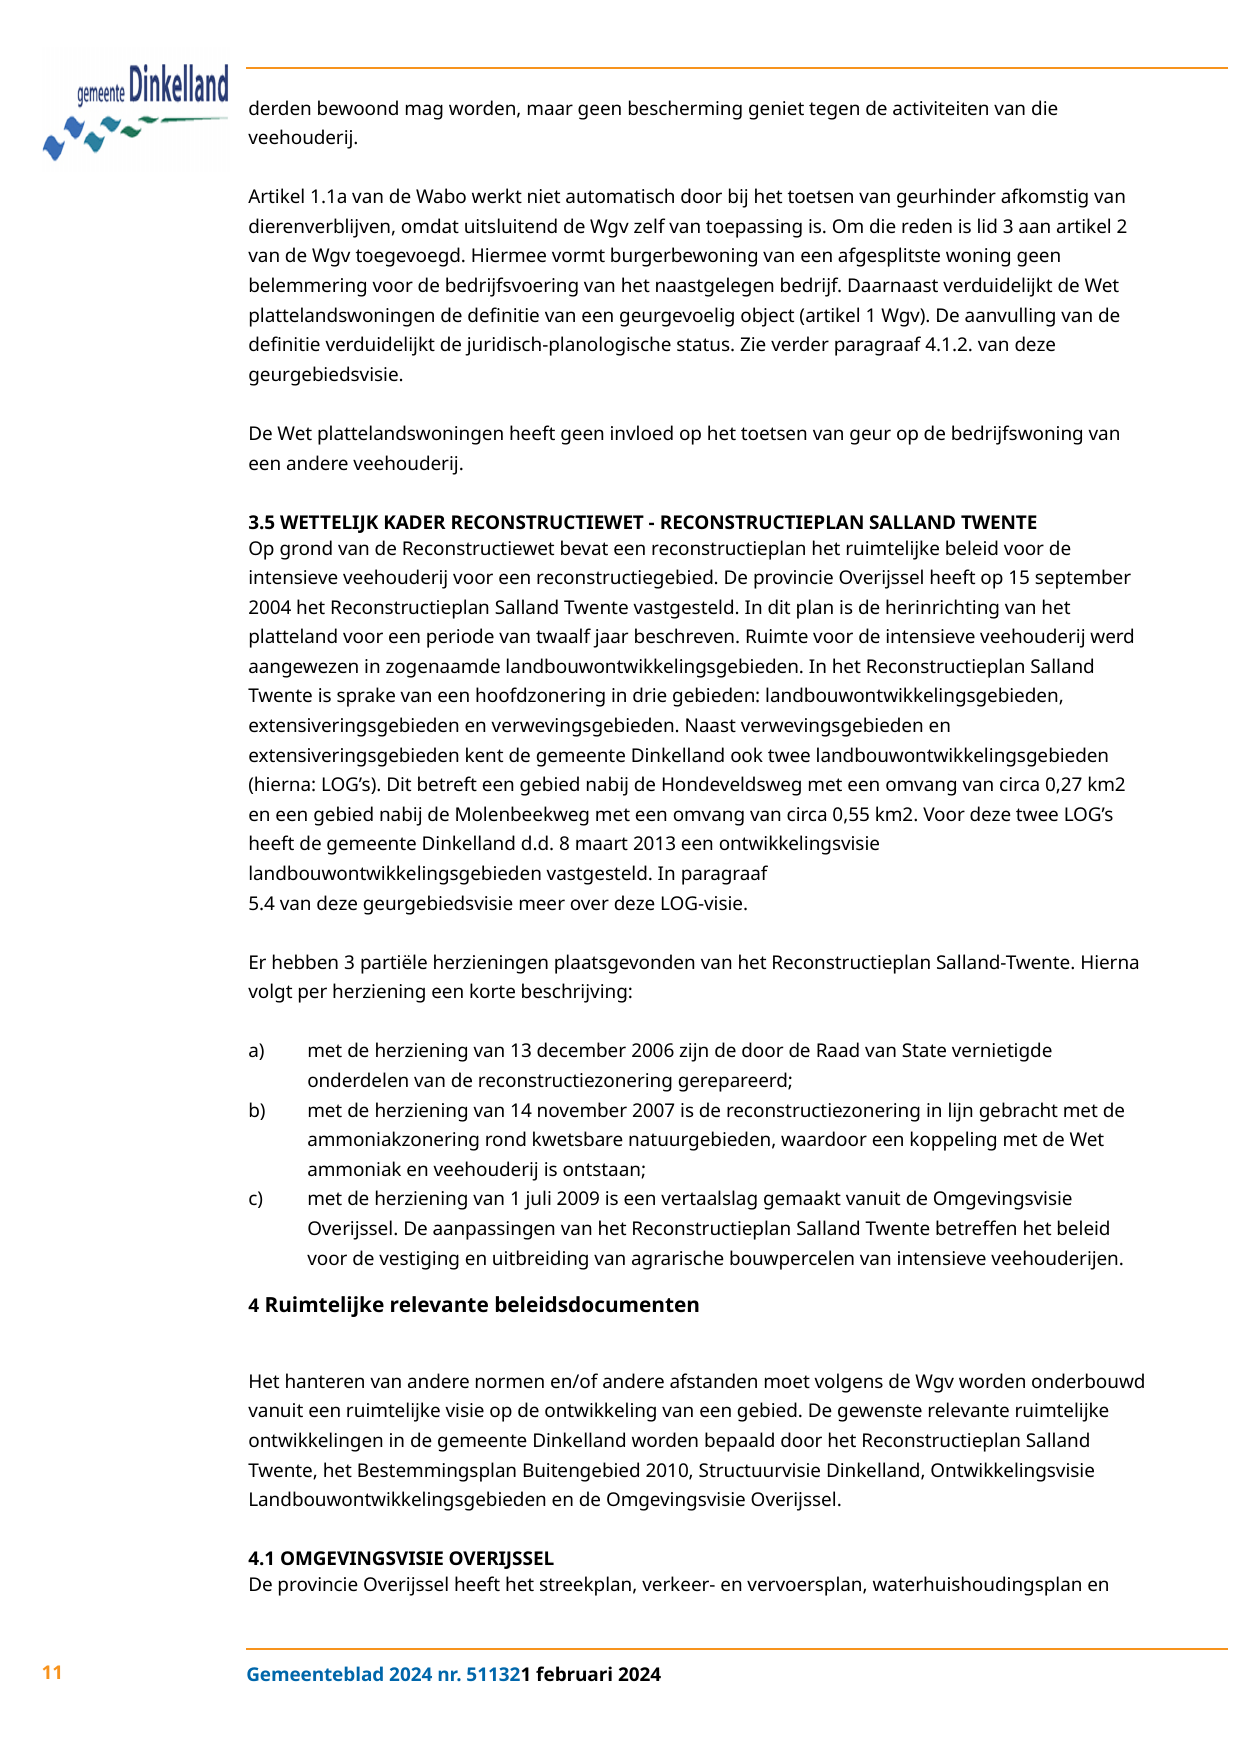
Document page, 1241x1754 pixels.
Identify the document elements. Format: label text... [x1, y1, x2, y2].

text derden bewoond mag worden, maar geen bescherming geniet tegen de activiteiten van die veehouderij. [248, 95, 1152, 150]
text De Wet plattelandswoningen heeft geen invloed op het toetsen van geur op de bedrijfswoning van een andere veehouderij. [248, 420, 1152, 476]
list met de herziening van 14 november 2007 is de reconstructiezonering in lijn gebracht met de ammoniakzonering rond kwetsbare natuurgebieden, waardoor een koppeling met de Wet ammoniak en veehouderij is ontstaan; [248, 1097, 1152, 1182]
text Er hebben 3 partiële herzieningen plaatsgevonden van het Reconstructieplan Salland-Twente. Hierna volgt per herziening een korte beschrijving: [248, 949, 1152, 1004]
text 4.1 OMGEVINGSVISIE OVERIJSSEL [248, 1546, 1152, 1571]
text 3.5 WETTELIJK KADER RECONSTRUCTIEWET - RECONSTRUCTIEPLAN SALLAND TWENTE [248, 509, 1152, 535]
text Artikel 1.1a van de Wabo werkt niet automatisch door bij het toetsen van geurhinder afkomstig van dierenverblijven, omdat uitsluitend de Wgv zelf van toepassing is. Om die reden is lid 3 aan artikel 2 van de Wgv toegevoegd. Hiermee vormt burgerbewoning van een afgesplitste woning geen belemmering voor de bedrijfsvoering van het naastgelegen bedrijf. Daarnaast verduidelijkt de Wet plattelandswoningen de definitie van een geurgevoelig object (artikel 1 Wgv). De aanvulling van de definitie verduidelijkt de juridisch-planologische status. Zie verder paragraaf 4.1.2. van deze geurgebiedsvisie. [248, 183, 1152, 387]
text 4 Ruimtelijke relevante beleidsdocumenten [248, 1290, 1152, 1319]
list met de herziening van 1 juli 2009 is een vertaalslag gemaakt vanuit de Omgevingsvisie Overijssel. De aanpassingen van het Reconstructieplan Salland Twente betreffen het beleid voor de vestiging en uitbreiding van agrarische bouwpercelen van intensieve veehouderijen. [248, 1186, 1152, 1270]
list met de herziening van 13 december 2006 zijn de door de Raad van State vernietigde onderdelen van de reconstructiezonering gerepareerd; [248, 1038, 1152, 1093]
text Het hanteren van andere normen en/of andere afstanden moet volgens de Wgv worden onderbouwd vanuit een ruimtelijke visie op de ontwikkeling van een gebied. De gewenste relevante ruimtelijke ontwikkelingen in de gemeente Dinkelland worden bepaald door het Reconstructieplan Salland Twente, het Bestemmingsplan Buitengebied 2010, Structuurvisie Dinkelland, Ontwikkelingsvisie Landbouwontwikkelingsgebieden en de Omgevingsvisie Overijssel. [248, 1368, 1152, 1512]
text Op grond van de Reconstructiewet bevat een reconstructieplan het ruimtelijke beleid voor de intensieve veehouderij voor een reconstructiegebied. De provincie Overijssel heeft op 15 september 2004 het Reconstructieplan Salland Twente vastgesteld. In dit plan is de herinrichting van het platteland voor een periode van twaalf jaar beschreven. Ruimte voor de intensieve veehouderij werd aangewezen in zogenaamde landbouwontwikkelingsgebieden. In het Reconstructieplan Salland Twente is sprake van een hoofdzonering in drie gebieden: landbouwontwikkelingsgebieden, extensiveringsgebieden en verwevingsgebieden. Naast verwevingsgebieden en extensiveringsgebieden kent de gemeente Dinkelland ook twee landbouwontwikkelingsgebieden (hierna: LOG’s). Dit betreft een gebied nabij de Hondeveldsweg met een omvang van circa 0,27 km2 en een gebied nabij de Molenbeekweg met een omvang van circa 0,55 km2. Voor deze twee LOG’s heeft de gemeente Dinkelland d.d. 8 maart 2013 een ontwikkelingsvisie landbouwontwikkelingsgebieden vastgesteld. In paragraaf 5.4 van deze geurgebiedsvisie meer over deze LOG-visie. [248, 535, 1152, 915]
text De provincie Overijssel heeft het streekplan, verkeer- en vervoersplan, waterhuishoudingsplan en [248, 1571, 1152, 1597]
picture [41, 47, 231, 172]
